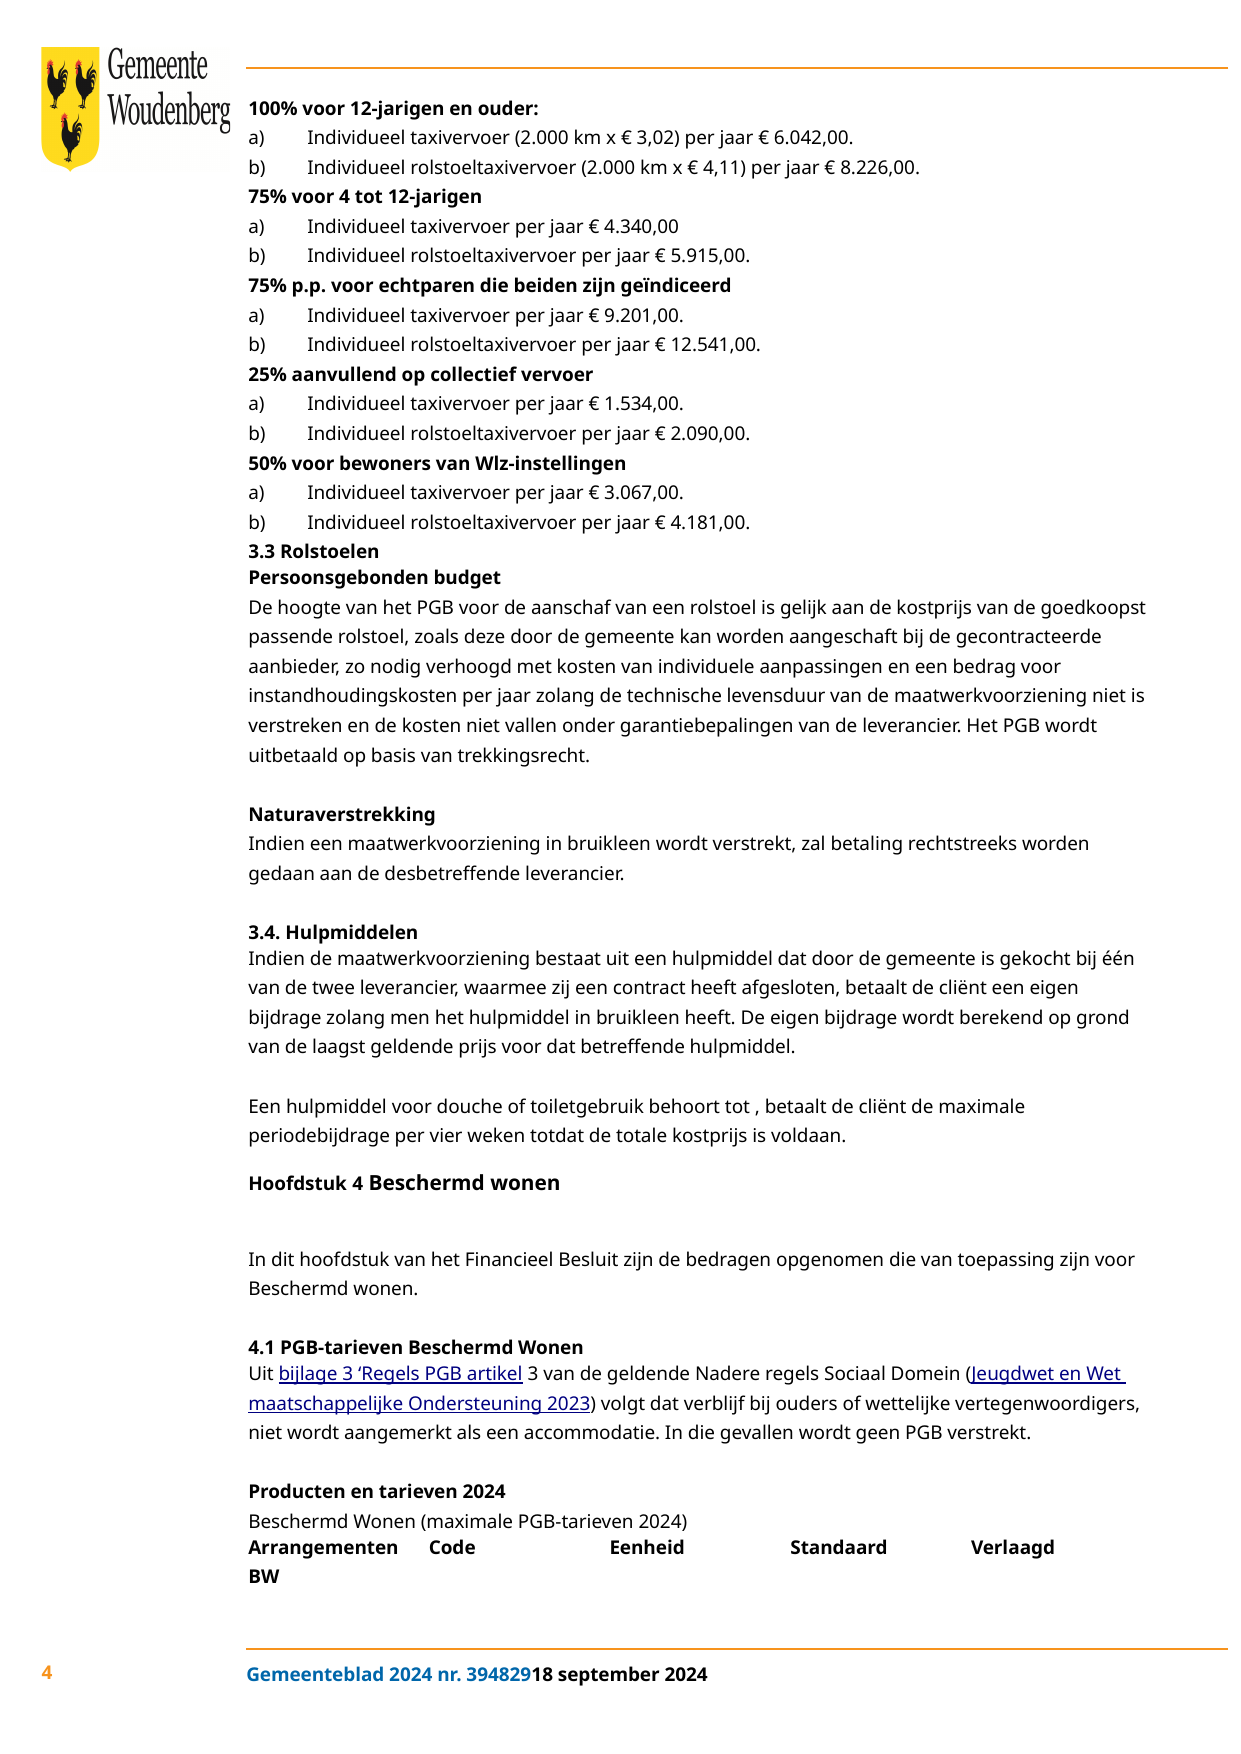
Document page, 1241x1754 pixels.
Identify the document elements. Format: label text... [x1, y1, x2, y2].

list Individueel taxivervoer (2.000 km x € 3,02) per jaar € 6.042,00. [248, 124, 1152, 150]
text 3.3 Rolstoelen [248, 538, 1152, 564]
list Individueel rolstoeltaxivervoer per jaar € 5.915,00. [248, 243, 1152, 268]
table_cell Arrangementen BW [248, 1534, 429, 1589]
text Indien de maatwerkvoorziening bestaat uit een hulpmiddel dat door de gemeente is gekocht bij één van de twee leverancier, waarmee zij een contract heeft afgesloten, betaalt de cliënt een eigen bijdrage zolang men het hulpmiddel in bruikleen heeft. De eigen bijdrage wordt berekend op grond van de laagst geldende prijs voor dat betreffende hulpmiddel. [248, 945, 1152, 1059]
text 4.1 PGB-tarieven Beschermd Wonen [248, 1334, 1152, 1360]
text 50% voor bewoners van Wlz-instellingen [248, 450, 1152, 476]
table_cell Eenheid [609, 1534, 790, 1589]
text Producten en tarieven 2024 [248, 1479, 1152, 1504]
table_cell Verlaagd [971, 1534, 1152, 1589]
text 25% aanvullend op collectief vervoer [248, 361, 1152, 387]
table_header Beschermd Wonen (maximale PGB-tarieven 2024) [248, 1508, 1152, 1534]
list Individueel rolstoeltaxivervoer per jaar € 12.541,00. [248, 331, 1152, 357]
text Hoofdstuk 4 Beschermd wonen [248, 1168, 1152, 1197]
text 100% voor 12-jarigen en ouder: [248, 95, 1152, 121]
picture [41, 47, 231, 172]
text 75% p.p. voor echtparen die beiden zijn geïndiceerd [248, 272, 1152, 298]
list Individueel rolstoeltaxivervoer (2.000 km x € 4,11) per jaar € 8.226,00. [248, 154, 1152, 180]
table_cell Standaard [790, 1534, 971, 1589]
list Individueel taxivervoer per jaar € 9.201,00. [248, 302, 1152, 328]
list Individueel taxivervoer per jaar € 1.534,00. [248, 391, 1152, 416]
list Individueel rolstoeltaxivervoer per jaar € 2.090,00. [248, 420, 1152, 446]
text Naturaverstrekking [248, 801, 1152, 827]
list Individueel taxivervoer per jaar € 4.340,00 [248, 213, 1152, 239]
table_cell Code [429, 1534, 609, 1589]
text Een hulpmiddel voor douche of toiletgebruik behoort tot , betaalt de cliënt de maximale periodebijdrage per vier weken totdat de totale kostprijs is voldaan. [248, 1093, 1152, 1148]
list Individueel rolstoeltaxivervoer per jaar € 4.181,00. [248, 509, 1152, 535]
text 3.4. Hulpmiddelen [248, 919, 1152, 945]
text Indien een maatwerkvoorziening in bruikleen wordt verstrekt, zal betaling rechtstreeks worden gedaan aan de desbetreffende leverancier. [248, 831, 1152, 886]
text In dit hoofdstuk van het Financieel Besluit zijn de bedragen opgenomen die van toepassing zijn voor Beschermd wonen. [248, 1246, 1152, 1301]
text Uit bijlage 3 ‘Regels PGB artikel 3 van de geldende Nadere regels Sociaal Domein (Jeugdwet en Wet maatschappelijke Ondersteuning 2023) volgt dat verblijf bij ouders of wettelijke vertegenwoordigers, niet wordt aangemerkt als een accommodatie. In die gevallen wordt geen PGB verstrekt. [248, 1360, 1152, 1445]
text De hoogte van het PGB voor de aanschaf van een rolstoel is gelijk aan de kostprijs van de goedkoopst passende rolstoel, zoals deze door de gemeente kan worden aangeschaft bij de gecontracteerde aanbieder, zo nodig verhoogd met kosten van individuele aanpassingen en een bedrag voor instandhoudingskosten per jaar zolang de technische levensduur van de maatwerkvoorziening niet is verstreken en de kosten niet vallen onder garantiebepalingen van de leverancier. Het PGB wordt uitbetaald op basis van trekkingsrecht. [248, 594, 1152, 767]
text Persoonsgebonden budget [248, 564, 1152, 590]
text 75% voor 4 tot 12-jarigen [248, 183, 1152, 209]
list Individueel taxivervoer per jaar € 3.067,00. [248, 479, 1152, 505]
